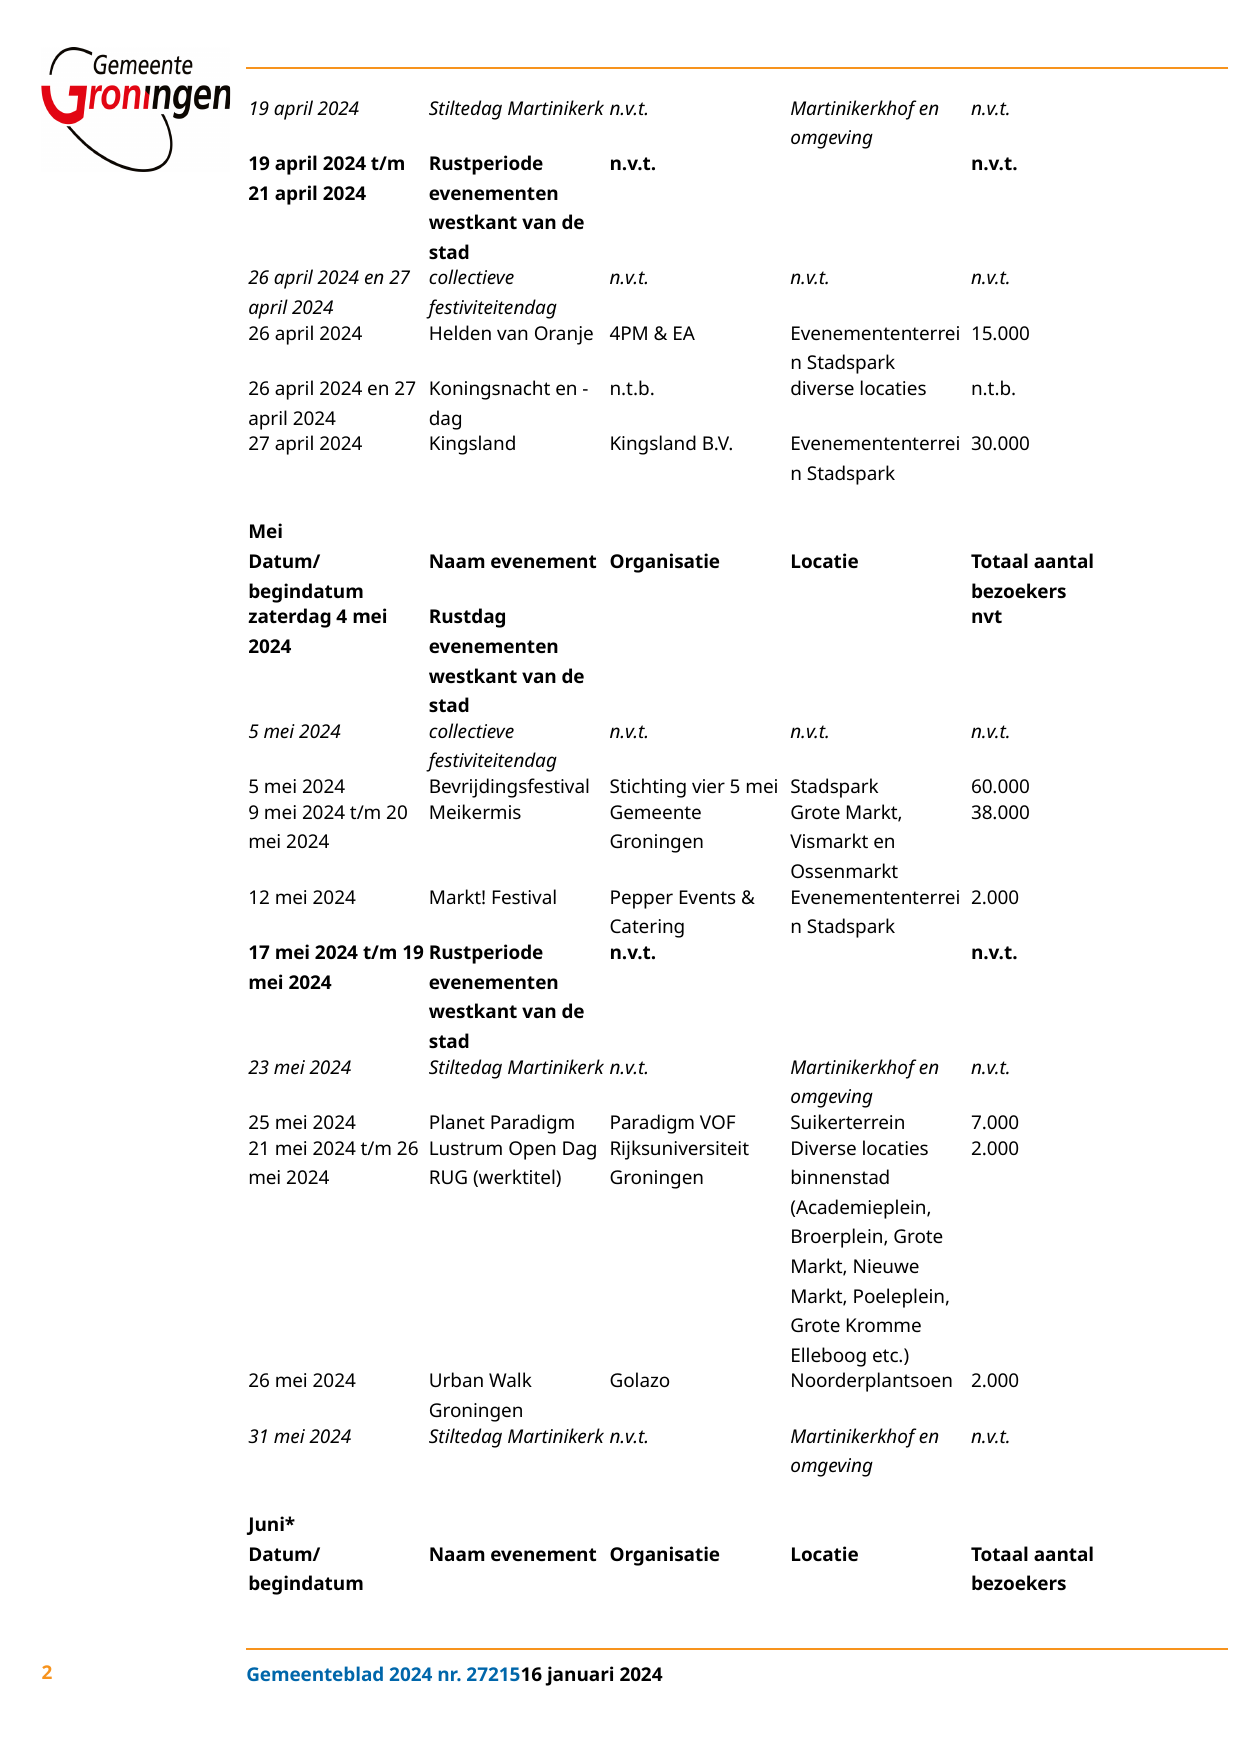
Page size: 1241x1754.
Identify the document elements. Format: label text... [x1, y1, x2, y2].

table_cell 19 april 2024 [248, 95, 429, 150]
table_header Locatie [790, 1541, 971, 1596]
table_header Totaal aantal bezoekers [971, 548, 1152, 604]
table_cell Evenemententerrein Stadspark [790, 320, 971, 375]
table_cell n.v.t. [971, 1054, 1152, 1109]
table_cell n.v.t. [971, 1423, 1152, 1478]
table_cell Kingsland [429, 431, 609, 486]
table_cell n.v.t. [609, 1423, 790, 1478]
table_header Totaal aantal bezoekers [971, 1541, 1152, 1596]
table_cell 26 mei 2024 [248, 1368, 429, 1423]
table_cell Lustrum Open Dag RUG (werktitel) [429, 1135, 609, 1368]
table_cell n.v.t. [790, 265, 971, 320]
table_cell Markt! Festival [429, 884, 609, 939]
table_cell 25 mei 2024 [248, 1109, 429, 1135]
table_header Organisatie [609, 1541, 790, 1596]
table_cell 7.000 [971, 1109, 1152, 1135]
table_cell n.v.t. [609, 939, 790, 1054]
table_cell 31 mei 2024 [248, 1423, 429, 1478]
table_cell 2.000 [971, 1135, 1152, 1368]
table_cell 21 mei 2024 t/m 26 mei 2024 [248, 1135, 429, 1368]
text Mei [248, 519, 1152, 544]
table_cell 23 mei 2024 [248, 1054, 429, 1109]
table_cell n.v.t. [609, 1054, 790, 1109]
table_cell 4PM & EA [609, 320, 790, 375]
table_cell 9 mei 2024 t/m 20 mei 2024 [248, 799, 429, 884]
table_cell 60.000 [971, 774, 1152, 799]
table_cell Martinikerkhof en omgeving [790, 1423, 971, 1478]
text Juni* [248, 1511, 1152, 1537]
table_cell Pepper Events & Catering [609, 884, 790, 939]
table_header Organisatie [609, 548, 790, 604]
table_header Naam evenement [429, 548, 609, 604]
table_cell n.v.t. [790, 718, 971, 773]
table_header Datum/begindatum [248, 548, 429, 604]
table_cell n.v.t. [971, 265, 1152, 320]
table_cell 30.000 [971, 431, 1152, 486]
table_cell n.v.t. [971, 150, 1152, 264]
table_cell n.t.b. [609, 375, 790, 431]
table_cell Planet Paradigm [429, 1109, 609, 1135]
table_cell Noorderplantsoen [790, 1368, 971, 1423]
table_cell zaterdag 4 mei 2024 [248, 604, 429, 718]
table_cell collectieve festiviteitendag [429, 265, 609, 320]
table_cell 5 mei 2024 [248, 774, 429, 799]
table_cell 2.000 [971, 884, 1152, 939]
table_cell Evenemententerrein Stadspark [790, 431, 971, 486]
table_cell 2.000 [971, 1368, 1152, 1423]
table_cell n.v.t. [971, 718, 1152, 773]
table_cell collectieve festiviteitendag [429, 718, 609, 773]
table_cell Stiltedag Martinikerk [429, 95, 609, 150]
table_cell n.v.t. [609, 718, 790, 773]
table_header Naam evenement [429, 1541, 609, 1596]
table_cell Meikermis [429, 799, 609, 884]
table_cell 26 april 2024 en 27 april 2024 [248, 375, 429, 431]
table_cell Helden van Oranje [429, 320, 609, 375]
table_cell diverse locaties [790, 375, 971, 431]
table_cell nvt [971, 604, 1152, 718]
table_cell Stiltedag Martinikerk [429, 1423, 609, 1478]
table_cell Rustperiode evenementen westkant van de stad [429, 150, 609, 264]
table_cell n.v.t. [609, 150, 790, 264]
table_cell Grote Markt, Vismarkt en Ossenmarkt [790, 799, 971, 884]
table_cell n.v.t. [609, 265, 790, 320]
table_cell Stichting vier 5 mei [609, 774, 790, 799]
table_cell 26 april 2024 en 27 april 2024 [248, 265, 429, 320]
picture [41, 47, 231, 172]
table_cell Rijksuniversiteit Groningen [609, 1135, 790, 1368]
table_cell n.v.t. [609, 95, 790, 150]
table_cell Martinikerkhof en omgeving [790, 1054, 971, 1109]
table_cell [790, 150, 971, 264]
table_cell n.v.t. [971, 939, 1152, 1054]
table_cell Golazo [609, 1368, 790, 1423]
table_cell Urban Walk Groningen [429, 1368, 609, 1423]
table_cell Rustperiode evenementen westkant van de stad [429, 939, 609, 1054]
table_cell Evenemententerrein Stadspark [790, 884, 971, 939]
table_cell 26 april 2024 [248, 320, 429, 375]
table_cell Paradigm VOF [609, 1109, 790, 1135]
table_cell 38.000 [971, 799, 1152, 884]
table_cell n.v.t. [971, 95, 1152, 150]
table_cell Rustdag evenementen westkant van de stad [429, 604, 609, 718]
table_header Datum/begindatum [248, 1541, 429, 1596]
table_cell n.t.b. [971, 375, 1152, 431]
table_cell Martinikerkhof en omgeving [790, 95, 971, 150]
table_cell 17 mei 2024 t/m 19 mei 2024 [248, 939, 429, 1054]
table_cell Diverse locaties binnenstad (Academieplein, Broerplein, Grote Markt, Nieuwe Markt, Poeleplein, Grote Kromme Elleboog etc.) [790, 1135, 971, 1368]
table_cell Gemeente Groningen [609, 799, 790, 884]
table_cell [609, 604, 790, 718]
table_cell 19 april 2024 t/m 21 april 2024 [248, 150, 429, 264]
table_header Locatie [790, 548, 971, 604]
table_cell Suikerterrein [790, 1109, 971, 1135]
table_cell Koningsnacht en -dag [429, 375, 609, 431]
table_cell Stadspark [790, 774, 971, 799]
table_cell 5 mei 2024 [248, 718, 429, 773]
table_cell Stiltedag Martinikerk [429, 1054, 609, 1109]
table_cell [790, 939, 971, 1054]
table_cell [790, 604, 971, 718]
table_cell 27 april 2024 [248, 431, 429, 486]
table_cell Kingsland B.V. [609, 431, 790, 486]
table_cell 15.000 [971, 320, 1152, 375]
table_cell 12 mei 2024 [248, 884, 429, 939]
table_cell Bevrijdingsfestival [429, 774, 609, 799]
